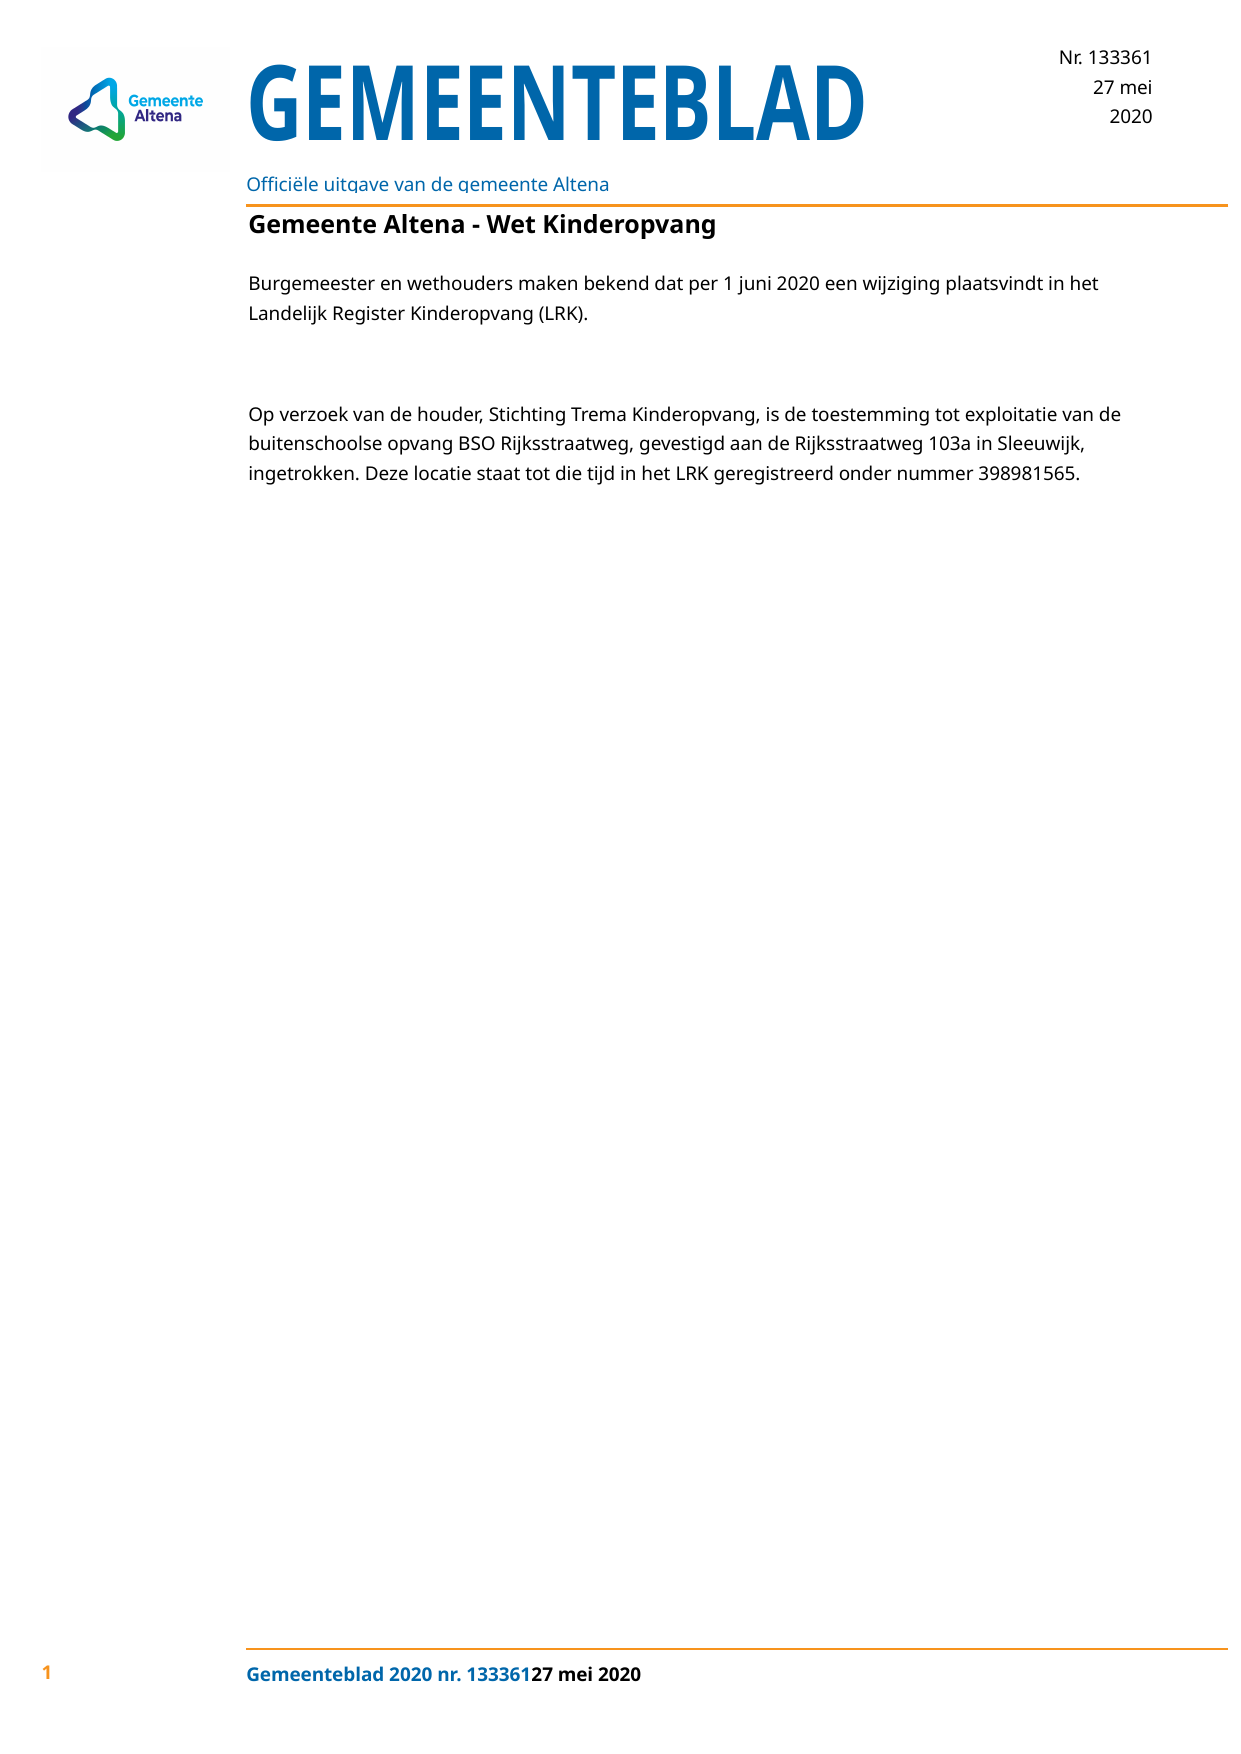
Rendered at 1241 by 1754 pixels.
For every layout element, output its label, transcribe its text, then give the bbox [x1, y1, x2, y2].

text Burgemeester en wethouders maken bekend dat per 1 juni 2020 een wijziging plaatsvindt in het Landelijk Register Kinderopvang (LRK). [248, 270, 1152, 326]
picture [41, 47, 231, 172]
text Gemeente Altena - Wet Kinderopvang [248, 207, 1152, 241]
text Op verzoek van de houder, Stichting Trema Kinderopvang, is de toestemming tot exploitatie van de buitenschoolse opvang BSO Rijksstraatweg, gevestigd aan de Rijksstraatweg 103a in Sleeuwijk, ingetrokken. Deze locatie staat tot die tijd in het LRK geregistreerd onder nummer 398981565. [248, 401, 1152, 486]
